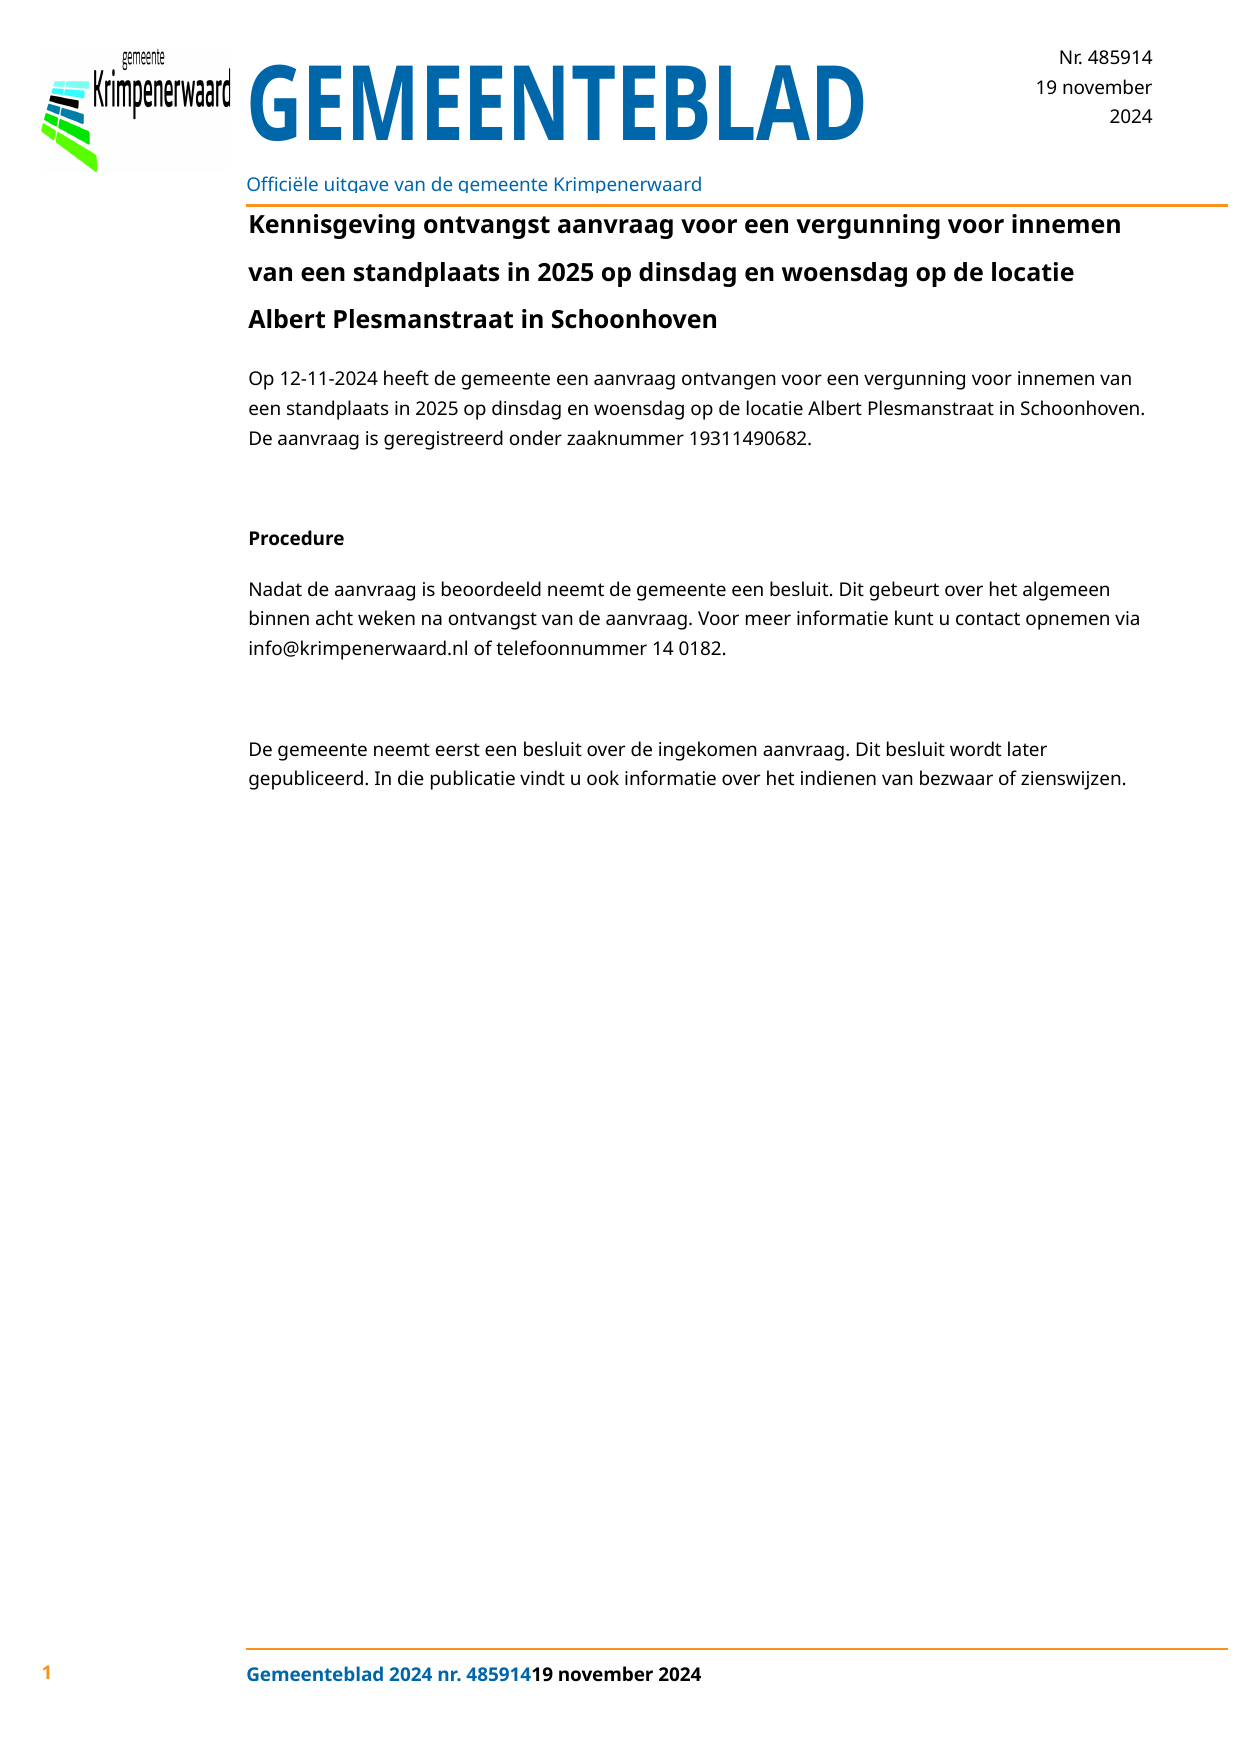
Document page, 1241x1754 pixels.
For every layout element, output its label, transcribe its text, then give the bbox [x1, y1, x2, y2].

text Kennisgeving ontvangst aanvraag voor een vergunning voor innemen van een standplaats in 2025 op dinsdag en woensdag op de locatie Albert Plesmanstraat in Schoonhoven [248, 207, 1152, 336]
text Op 12-11-2024 heeft de gemeente een aanvraag ontvangen voor een vergunning voor innemen van een standplaats in 2025 op dinsdag en woensdag op de locatie Albert Plesmanstraat in Schoonhoven. De aanvraag is geregistreerd onder zaaknummer 19311490682. [248, 366, 1152, 450]
text Nadat de aanvraag is beoordeeld neemt de gemeente een besluit. Dit gebeurt over het algemeen binnen acht weken na ontvangst van de aanvraag. Voor meer informatie kunt u contact opnemen via info@krimpenerwaard.nl of telefoonnummer 14 0182. [248, 576, 1152, 661]
text De gemeente neemt eerst een besluit over de ingekomen aanvraag. Dit besluit wordt later gepubliceerd. In die publicatie vindt u ook informatie over het indienen van bezwaar of zienswijzen. [248, 736, 1152, 791]
picture [41, 47, 231, 172]
text Procedure [248, 526, 1152, 551]
